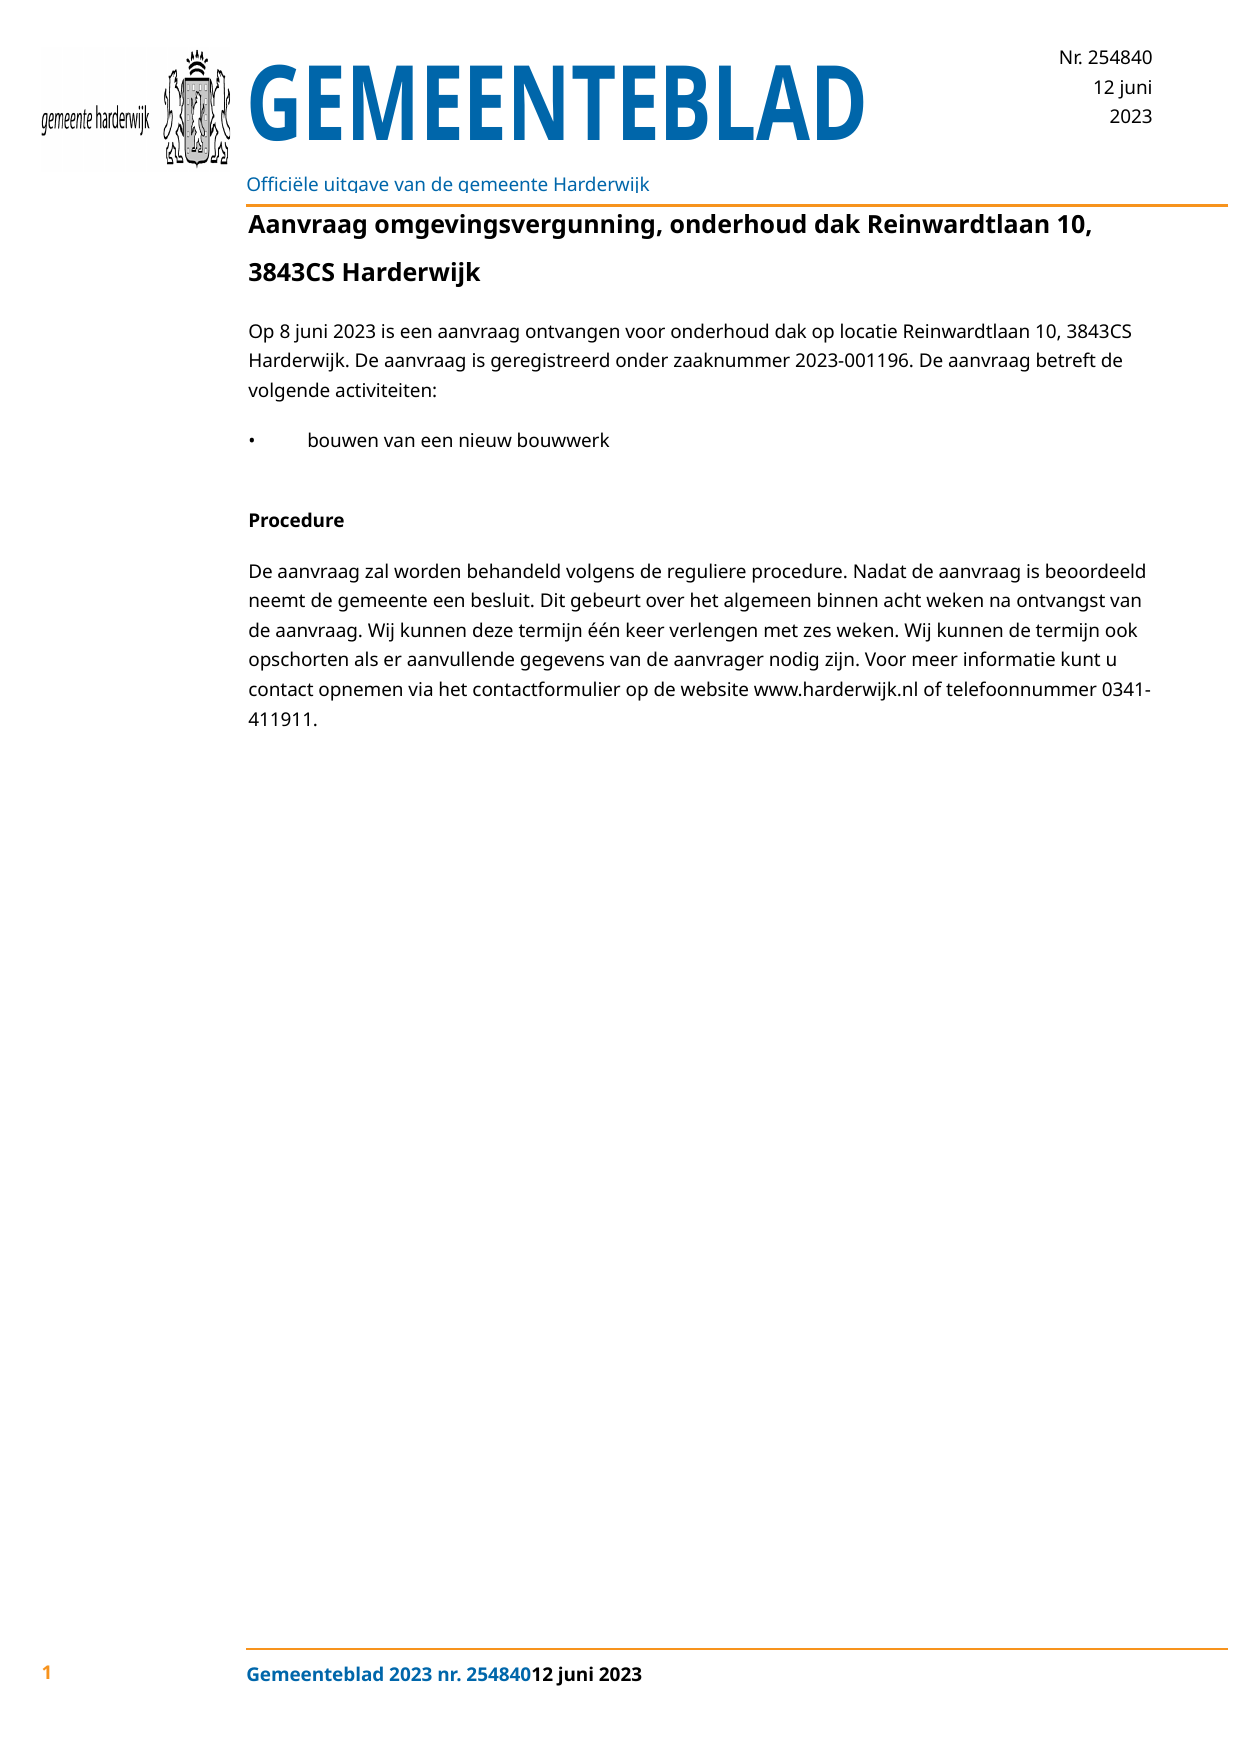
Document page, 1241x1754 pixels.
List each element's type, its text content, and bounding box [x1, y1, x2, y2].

picture [41, 47, 231, 172]
text Aanvraag omgevingsvergunning, onderhoud dak Reinwardtlaan 10, 3843CS Harderwijk [248, 207, 1152, 288]
list bouwen van een nieuw bouwwerk [248, 427, 1152, 453]
text De aanvraag zal worden behandeld volgens de reguliere procedure. Nadat de aanvraag is beoordeeld neemt de gemeente een besluit. Dit gebeurt over het algemeen binnen acht weken na ontvangst van de aanvraag. Wij kunnen deze termijn één keer verlengen met zes weken. Wij kunnen de termijn ook opschorten als er aanvullende gegevens van de aanvrager nodig zijn. Voor meer informatie kunt u contact opnemen via het contactformulier op de website www.harderwijk.nl of telefoonnummer 0341-411911. [248, 558, 1152, 732]
text Procedure [248, 507, 1152, 533]
text Op 8 juni 2023 is een aanvraag ontvangen voor onderhoud dak op locatie Reinwardtlaan 10, 3843CS Harderwijk. De aanvraag is geregistreerd onder zaaknummer 2023-001196. De aanvraag betreft de volgende activiteiten: [248, 318, 1152, 403]
